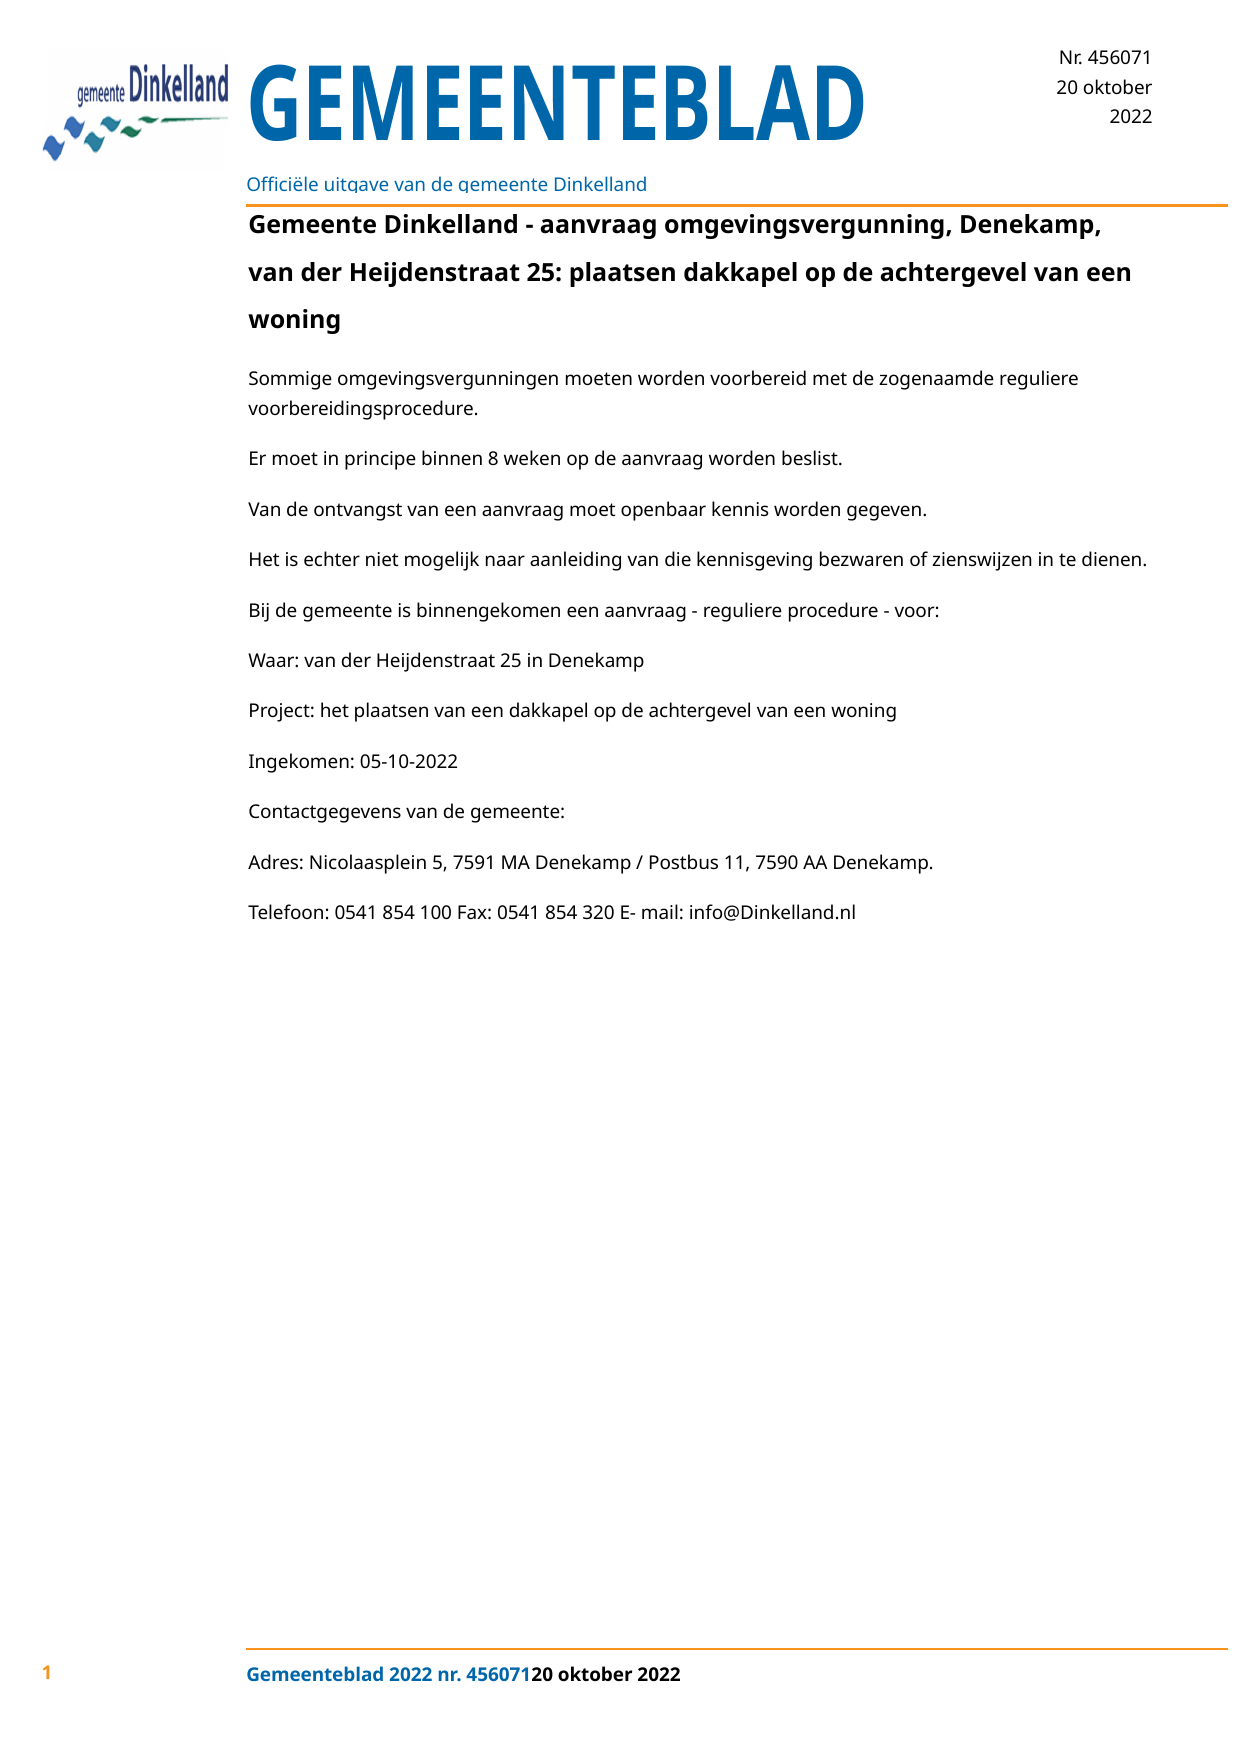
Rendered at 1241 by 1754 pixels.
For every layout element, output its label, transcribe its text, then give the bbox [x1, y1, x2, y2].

text Waar: van der Heijdenstraat 25 in Denekamp [248, 647, 1152, 673]
text Telefoon: 0541 854 100 Fax: 0541 854 320 E- mail: info@Dinkelland.nl [248, 899, 1152, 925]
text Project: het plaatsen van een dakkapel op de achtergevel van een woning [248, 698, 1152, 723]
text Gemeente Dinkelland - aanvraag omgevingsvergunning, Denekamp, van der Heijdenstraat 25: plaatsen dakkapel op de achtergevel van een woning [248, 207, 1152, 336]
text Het is echter niet mogelijk naar aanleiding van die kennisgeving bezwaren of zienswijzen in te dienen. [248, 546, 1152, 572]
text Bij de gemeente is binnengekomen een aanvraag - reguliere procedure - voor: [248, 597, 1152, 622]
picture [41, 47, 231, 172]
text Contactgegevens van de gemeente: [248, 798, 1152, 824]
text Van de ontvangst van een aanvraag moet openbaar kennis worden gegeven. [248, 496, 1152, 522]
text Er moet in principe binnen 8 weken op de aanvraag worden beslist. [248, 446, 1152, 471]
text Adres: Nicolaasplein 5, 7591 MA Denekamp / Postbus 11, 7590 AA Denekamp. [248, 849, 1152, 874]
text Sommige omgevingsvergunningen moeten worden voorbereid met de zogenaamde reguliere voorbereidingsprocedure. [248, 366, 1152, 421]
text Ingekomen: 05-10-2022 [248, 748, 1152, 774]
